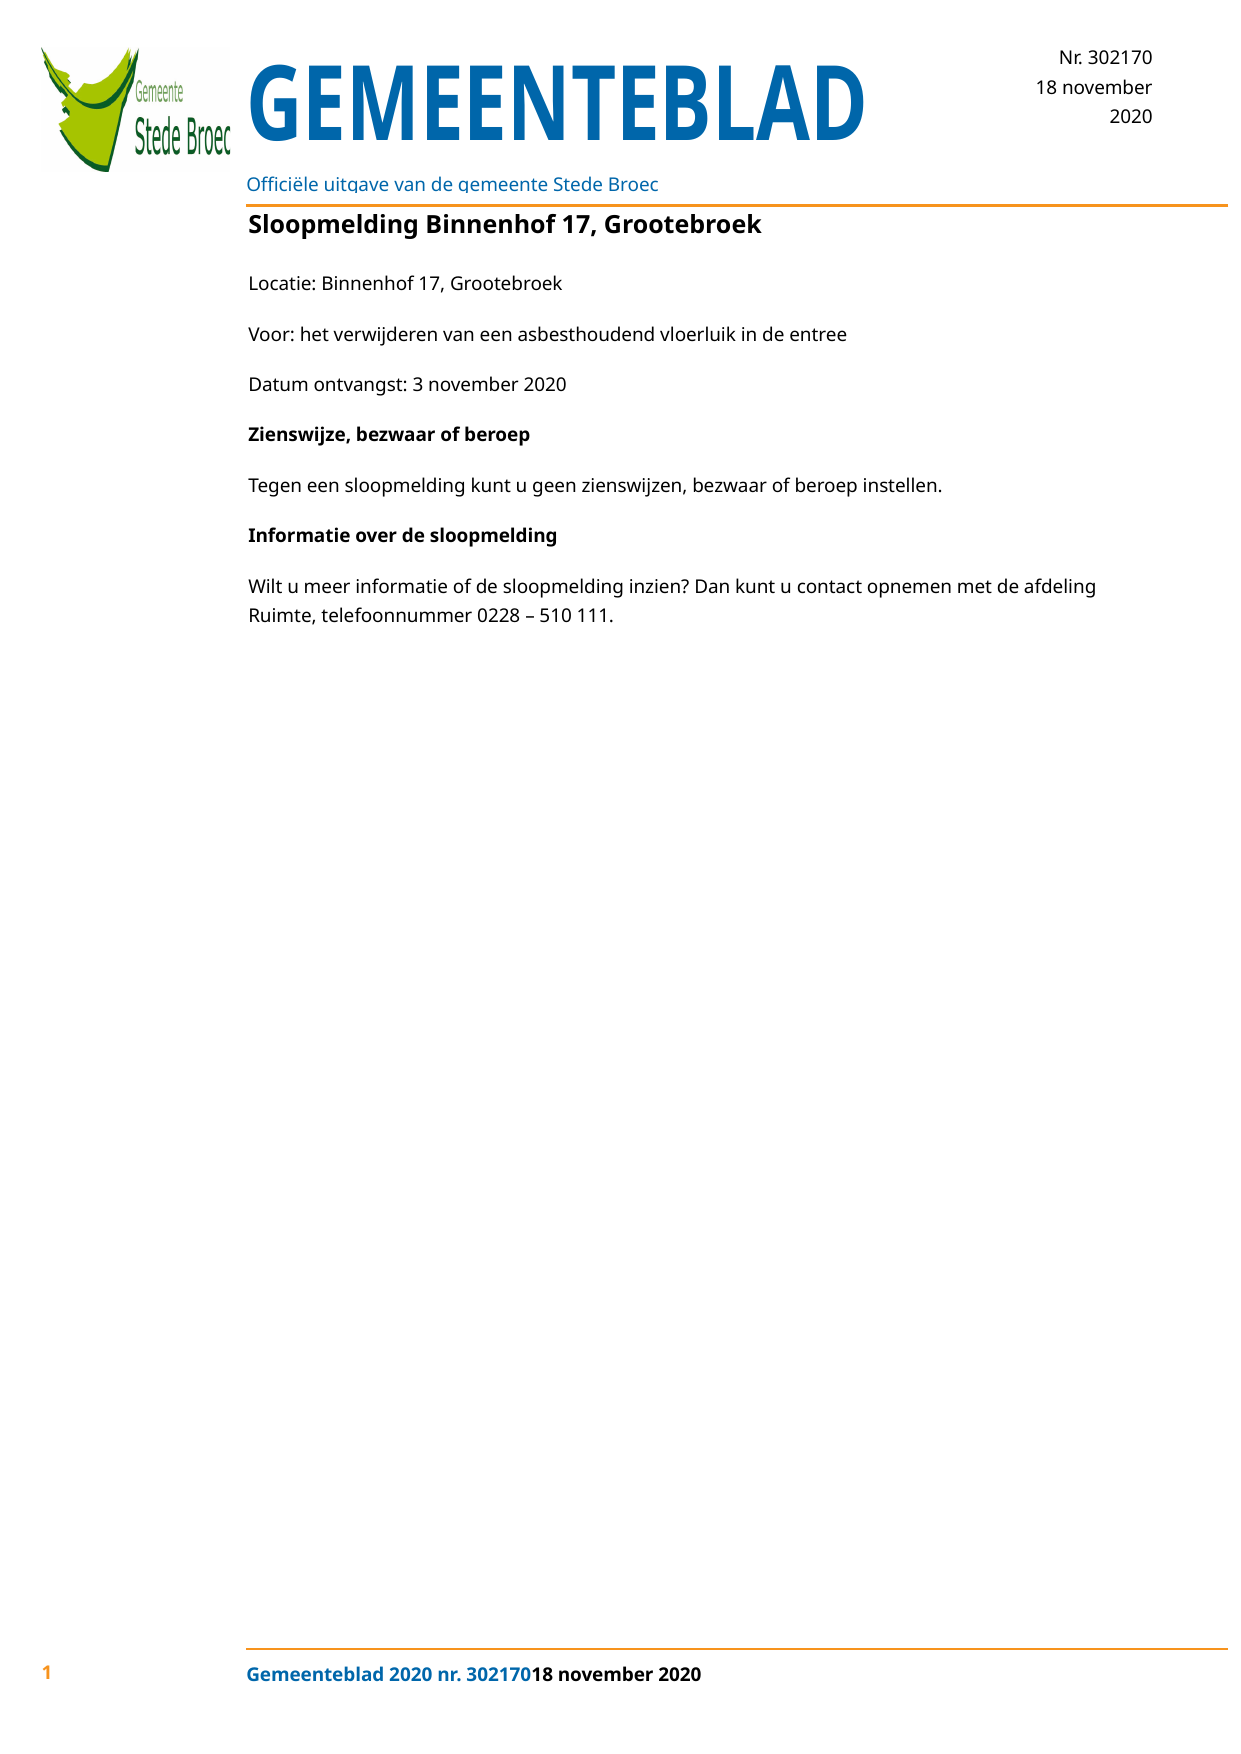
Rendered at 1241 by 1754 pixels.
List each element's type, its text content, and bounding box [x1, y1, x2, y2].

text Informatie over de sloopmelding [248, 522, 1152, 548]
text Wilt u meer informatie of de sloopmelding inzien? Dan kunt u contact opnemen met de afdeling Ruimte, telefoonnummer 0228 – 510 111. [248, 573, 1152, 628]
text Voor: het verwijderen van een asbesthoudend vloerluik in de entree [248, 321, 1152, 346]
text Sloopmelding Binnenhof 17, Grootebroek [248, 207, 1152, 241]
text Datum ontvangst: 3 november 2020 [248, 371, 1152, 397]
text Zienswijze, bezwaar of beroep [248, 422, 1152, 447]
text Tegen een sloopmelding kunt u geen zienswijzen, bezwaar of beroep instellen. [248, 472, 1152, 498]
picture [41, 47, 231, 172]
text Locatie: Binnenhof 17, Grootebroek [248, 270, 1152, 296]
